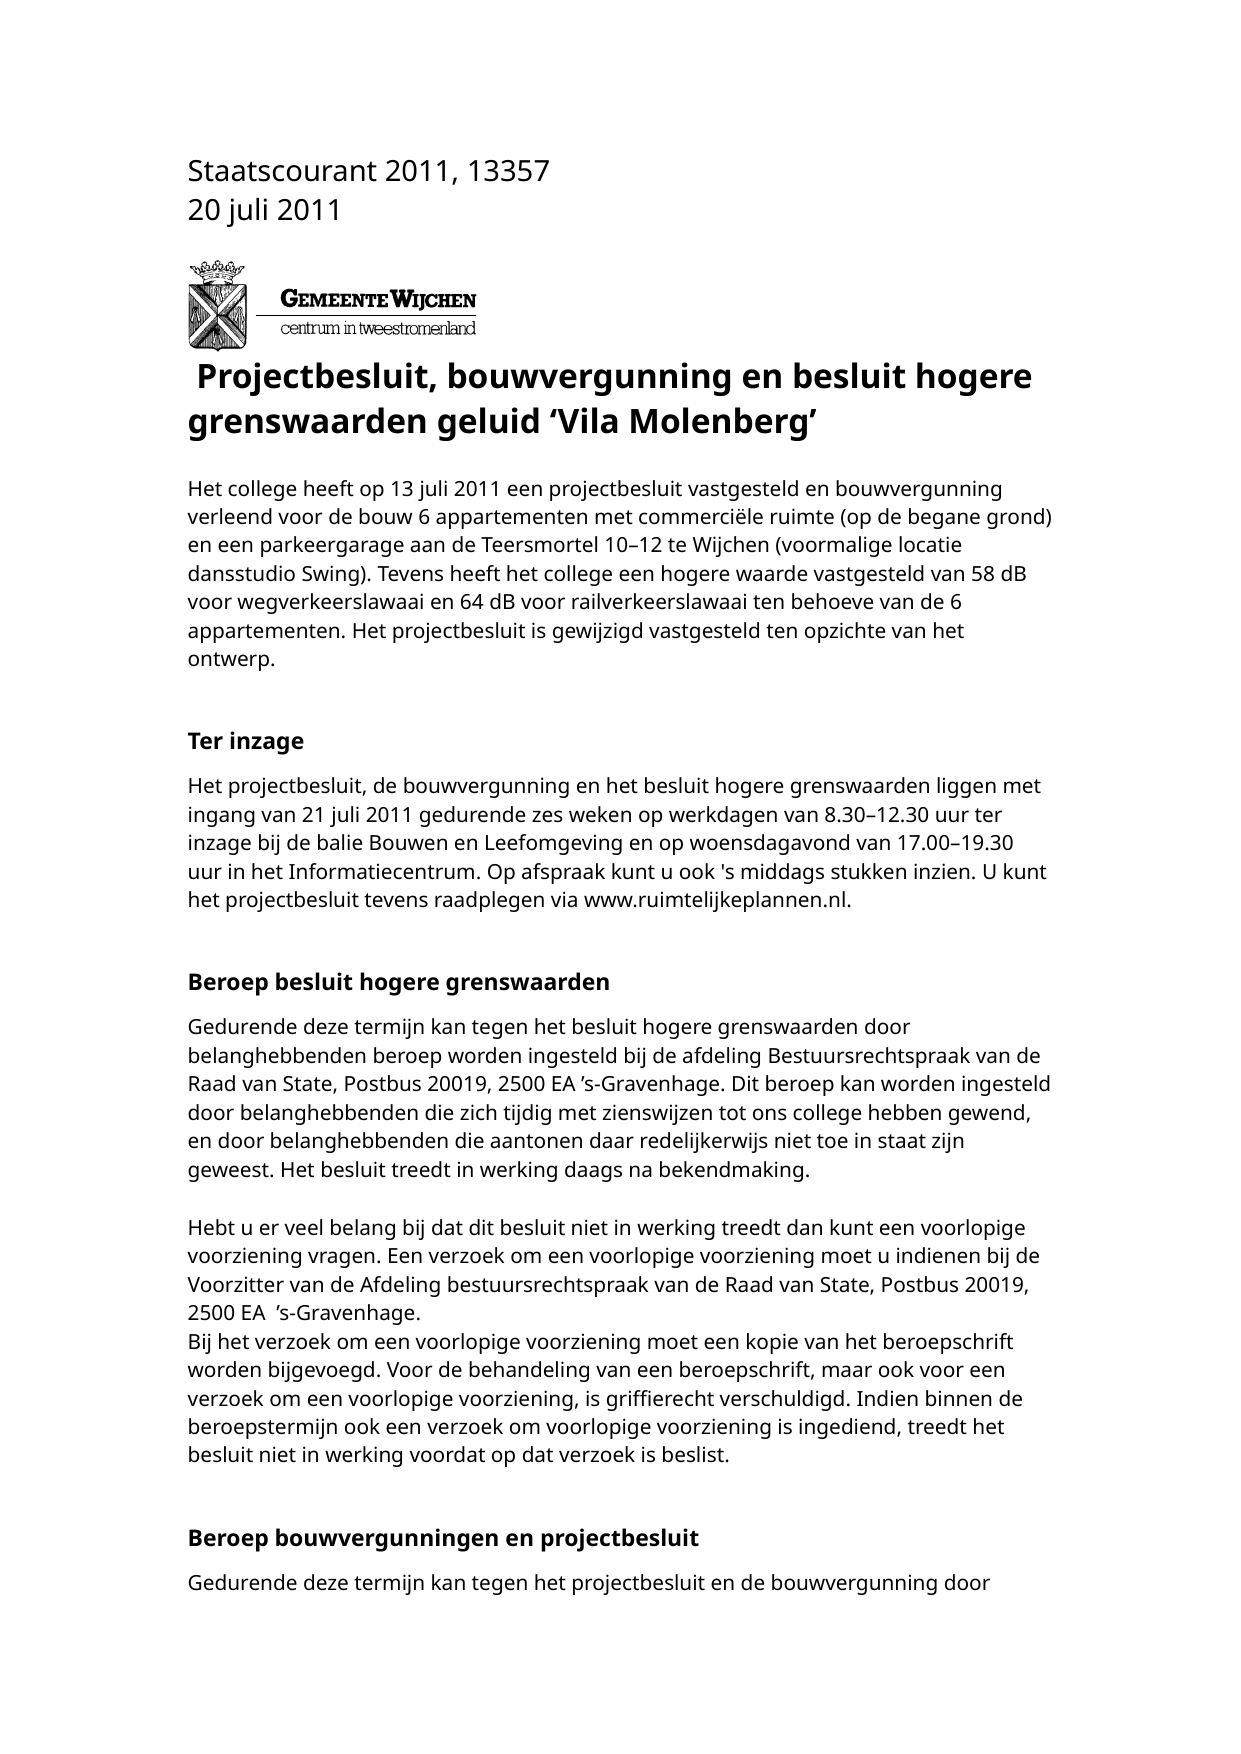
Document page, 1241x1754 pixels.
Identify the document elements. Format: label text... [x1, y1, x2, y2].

text Bij het verzoek om een voorlopige voorziening moet een kopie van het beroepschrift worden bijgevoegd. Voor de behandeling van een beroepschrift, maar ook voor een verzoek om een voorlopige voorziening, is griffierecht verschuldigd. Indien binnen de beroepstermijn ook een verzoek om voorlopige voorziening is ingediend, treedt het besluit niet in werking voordat op dat verzoek is beslist. [187, 1327, 1053, 1469]
text Gedurende deze termijn kan tegen het besluit hogere grenswaarden door belanghebbenden beroep worden ingesteld bij de afdeling Bestuursrechtspraak van de Raad van State, Postbus 20019, 2500 EA ’s-Gravenhage. Dit beroep kan worden ingesteld door belanghebbenden die zich tijdig met zienswijzen tot ons college hebben gewend, en door belanghebbenden die aantonen daar redelijkerwijs niet toe in staat zijn geweest. Het besluit treedt in werking daags na bekendmaking. [187, 1012, 1053, 1183]
text Het college heeft op 13 juli 2011 een projectbesluit vastgesteld en bouwvergunning verleend voor de bouw 6 appartementen met commerciële ruimte (op de begane grond) en een parkeergarage aan de Teersmortel 10–12 te Wijchen (voormalige locatie dansstudio Swing). Tevens heeft het college een hogere waarde vastgesteld van 58 dB voor wegverkeerslawaai en 64 dB voor railverkeerslawaai ten behoeve van de 6 appartementen. Het projectbesluit is gewijzigd vastgesteld ten opzichte van het ontwerp. [187, 474, 1053, 673]
subtitle Beroep bouwvergunningen en projectbesluit [187, 1522, 1053, 1553]
subtitle Projectbesluit, bouwvergunning en besluit hogere grenswaarden geluid ‘Vila Molenberg’ [187, 271, 1053, 444]
subtitle Ter inzage [187, 725, 1053, 757]
text 20 juli 2011 [187, 190, 1053, 229]
text Hebt u er veel belang bij dat dit besluit niet in werking treedt dan kunt een voorlopige voorziening vragen. Een verzoek om een voorlopige voorziening moet u indienen bij de Voorzitter van de Afdeling bestuursrechtspraak van de Raad van State, Postbus 20019, 2500 EA ’s-Gravenhage. [187, 1213, 1053, 1327]
subtitle Beroep besluit hogere grenswaarden [187, 966, 1053, 997]
text Staatscourant 2011, 13357 [187, 150, 1053, 190]
picture [187, 258, 477, 353]
text Gedurende deze termijn kan tegen het projectbesluit en de bouwvergunning door [187, 1568, 1053, 1596]
text Het projectbesluit, de bouwvergunning en het besluit hogere grenswaarden liggen met ingang van 21 juli 2011 gedurende zes weken op werkdagen van 8.30–12.30 uur ter inzage bij de balie Bouwen en Leefomgeving en op woensdagavond van 17.00–19.30 uur in het Informatiecentrum. Op afspraak kunt u ook 's middags stukken inzien. U kunt het projectbesluit tevens raadplegen via www.ruimtelijkeplannen.nl. [187, 772, 1053, 914]
